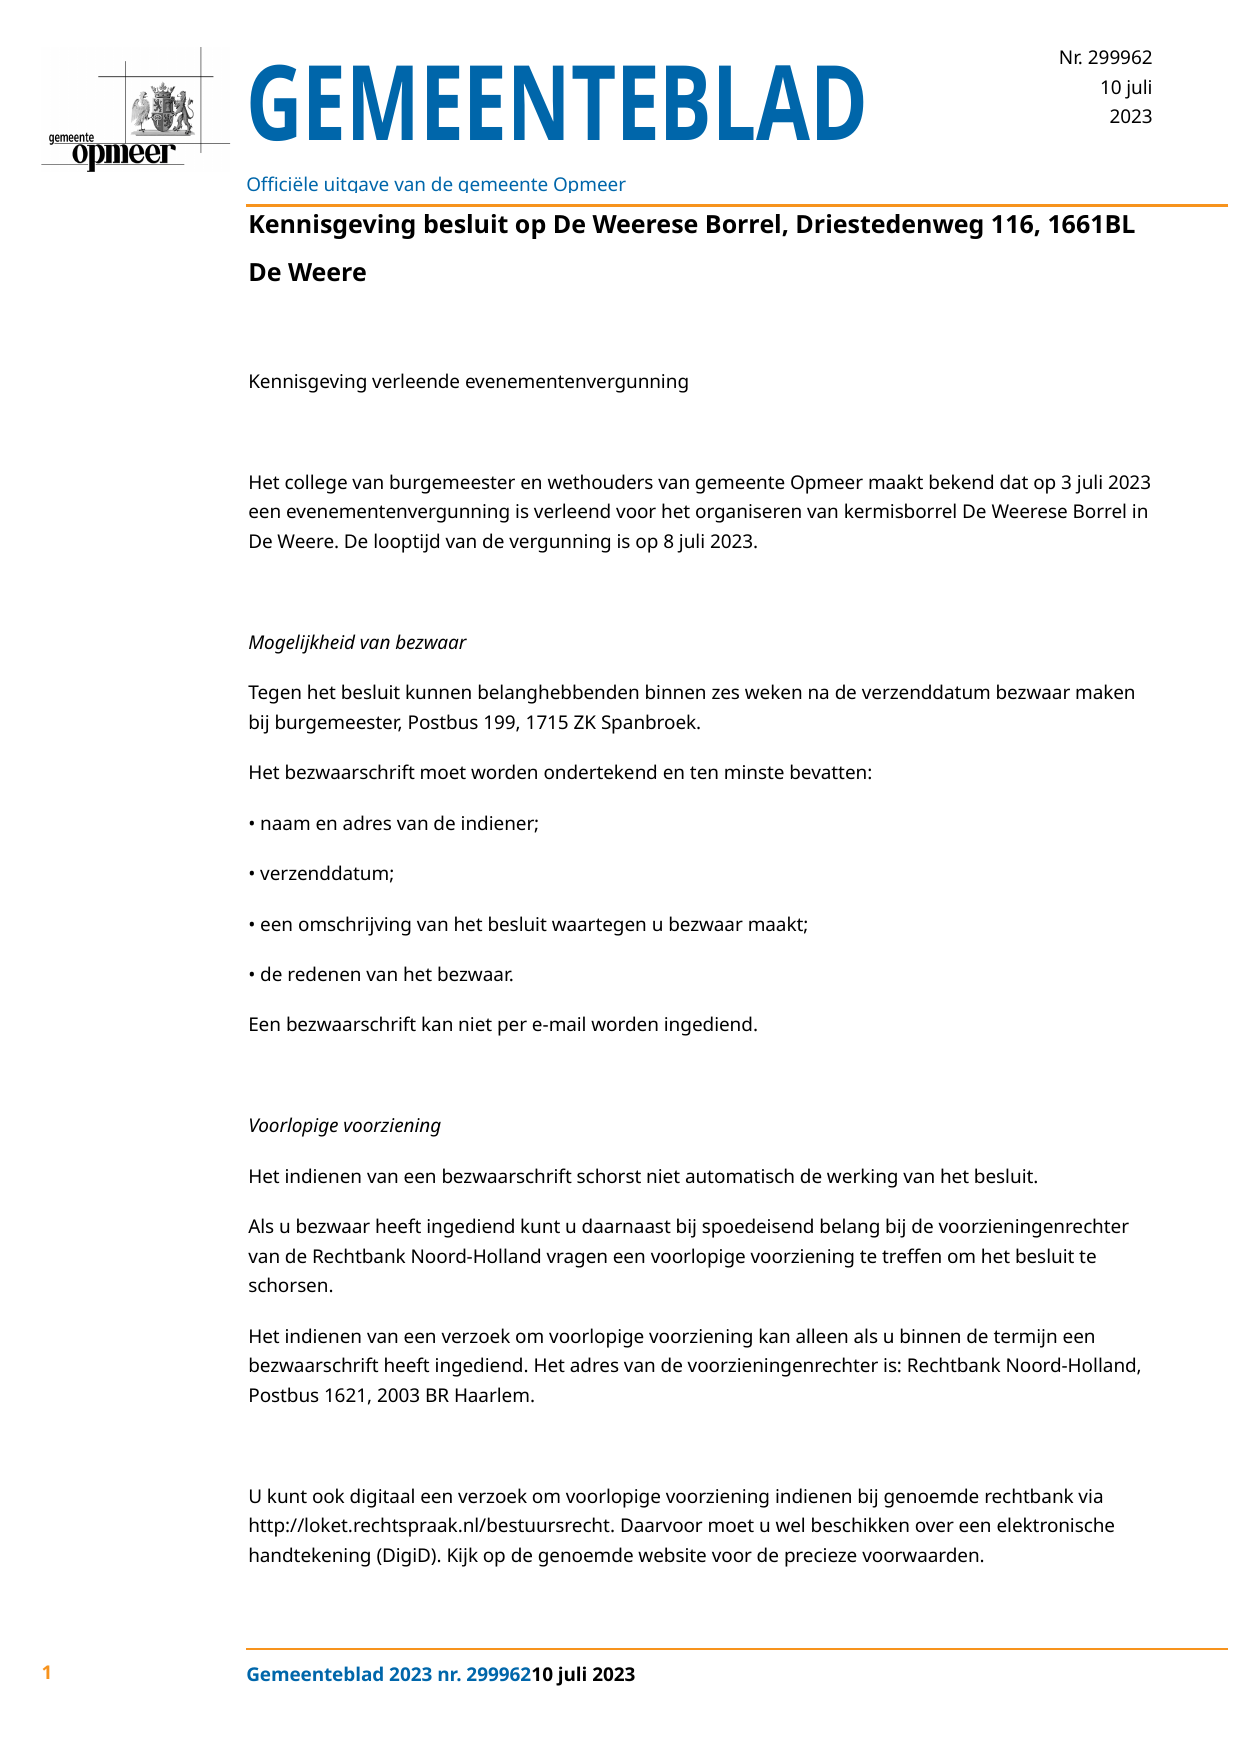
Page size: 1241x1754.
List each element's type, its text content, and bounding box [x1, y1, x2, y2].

text Het college van burgemeester en wethouders van gemeente Opmeer maakt bekend dat op 3 juli 2023 een evenementenvergunning is verleend voor het organiseren van kermisborrel De Weerese Borrel in De Weere. De looptijd van de vergunning is op 8 juli 2023. [248, 469, 1152, 554]
text Mogelijkheid van bezwaar [248, 629, 1152, 655]
picture [41, 47, 231, 172]
text • de redenen van het bezwaar. [248, 961, 1152, 987]
text Tegen het besluit kunnen belanghebbenden binnen zes weken na de verzenddatum bezwaar maken bij burgemeester, Postbus 199, 1715 ZK Spanbroek. [248, 679, 1152, 735]
text Voorlopige voorziening [248, 1112, 1152, 1138]
text Het indienen van een verzoek om voorlopige voorziening kan alleen als u binnen de termijn een bezwaarschrift heeft ingediend. Het adres van de voorzieningenrechter is: Rechtbank Noord-Holland, Postbus 1621, 2003 BR Haarlem. [248, 1323, 1152, 1408]
text Kennisgeving verleende evenementenvergunning [248, 368, 1152, 394]
text • een omschrijving van het besluit waartegen u bezwaar maakt; [248, 911, 1152, 937]
text Het bezwaarschrift moet worden ondertekend en ten minste bevatten: [248, 759, 1152, 785]
text • verzenddatum; [248, 860, 1152, 886]
text U kunt ook digitaal een verzoek om voorlopige voorziening indienen bij genoemde rechtbank via http://loket.rechtspraak.nl/bestuursrecht. Daarvoor moet u wel beschikken over een elektronische handtekening (DigiD). Kijk op de genoemde website voor de precieze voorwaarden. [248, 1483, 1152, 1568]
text • naam en adres van de indiener; [248, 810, 1152, 836]
text Kennisgeving besluit op De Weerese Borrel, Driestedenweg 116, 1661BL De Weere [248, 207, 1152, 288]
text Het indienen van een bezwaarschrift schorst niet automatisch de werking van het besluit. [248, 1163, 1152, 1189]
text Als u bezwaar heeft ingediend kunt u daarnaast bij spoedeisend belang bij de voorzieningenrechter van de Rechtbank Noord-Holland vragen een voorlopige voorziening te treffen om het besluit te schorsen. [248, 1213, 1152, 1298]
text Een bezwaarschrift kan niet per e-mail worden ingediend. [248, 1012, 1152, 1037]
